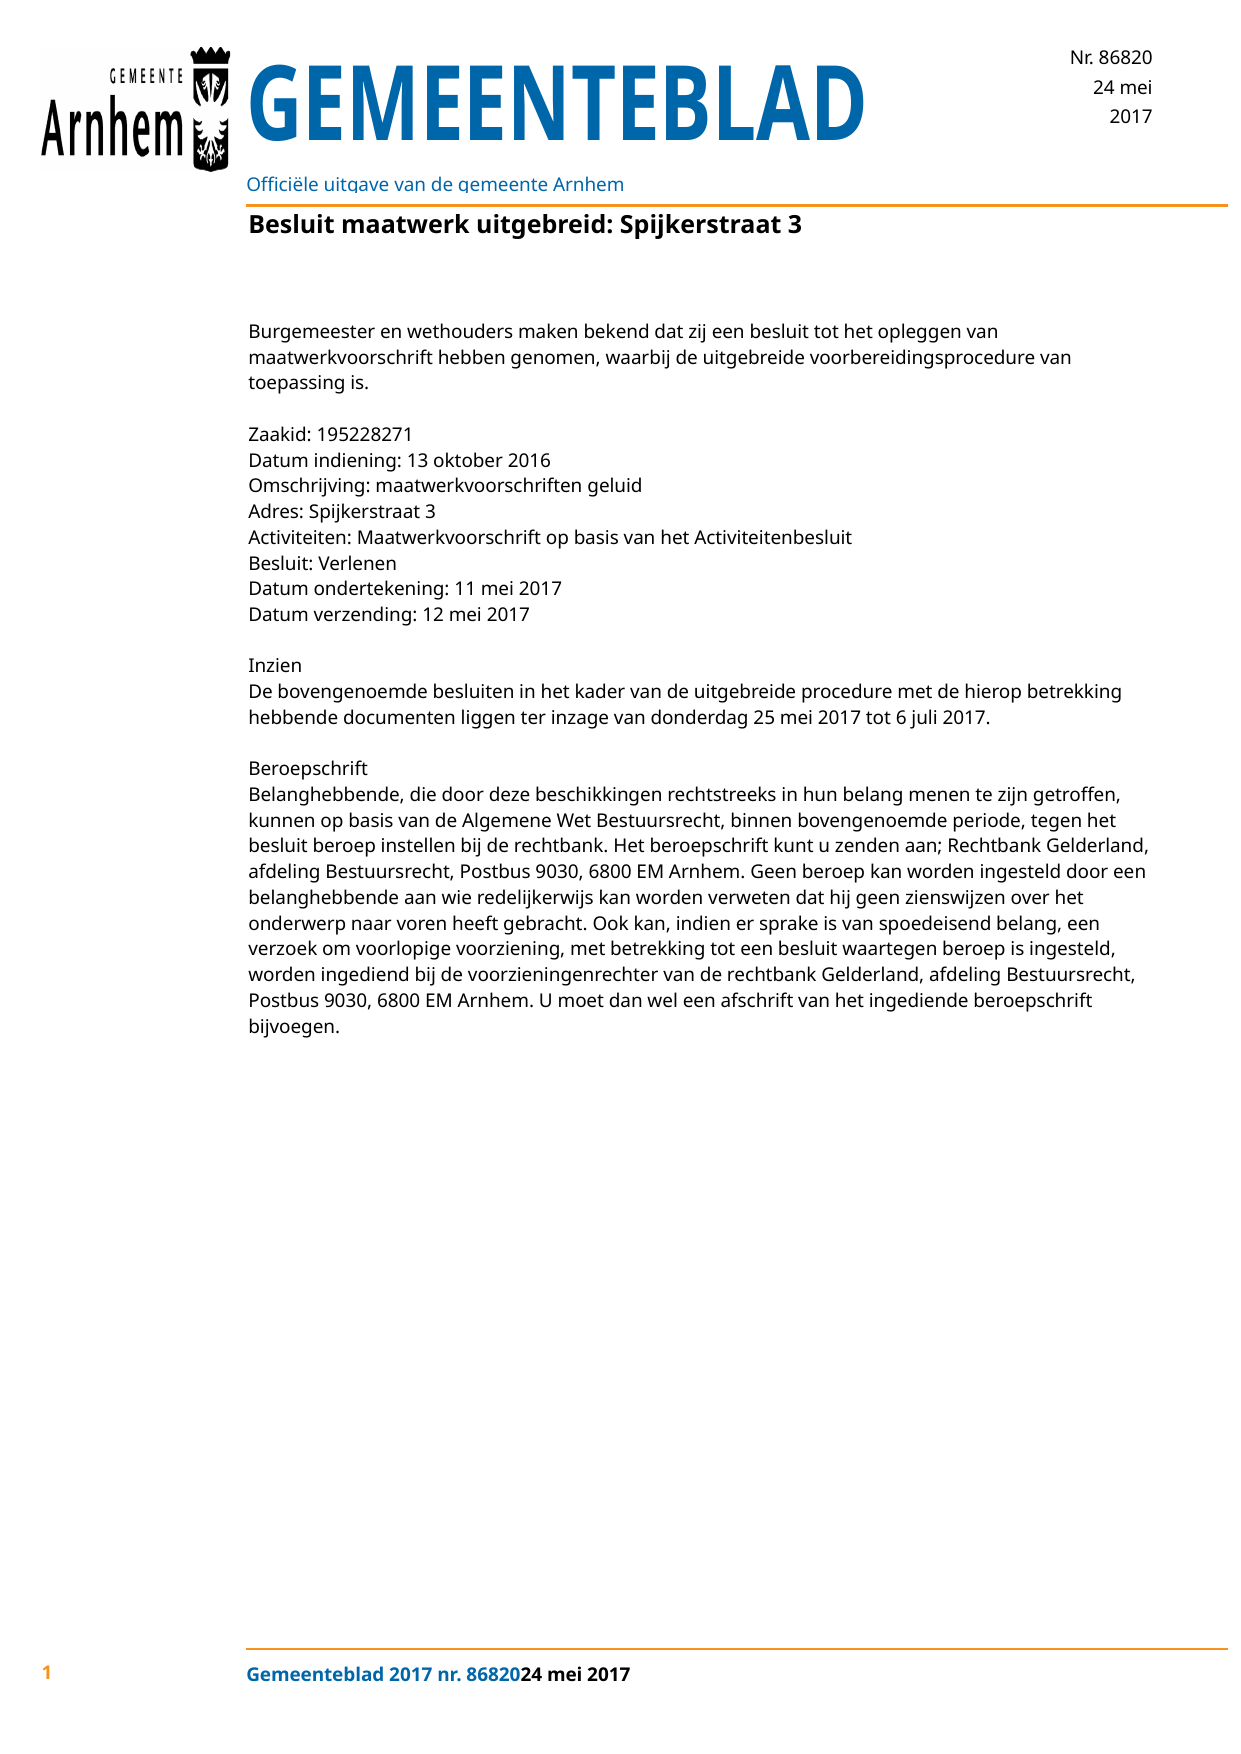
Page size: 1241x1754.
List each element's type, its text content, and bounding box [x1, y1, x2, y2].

text Datum indiening: 13 oktober 2016 [248, 447, 1152, 472]
text Datum ondertekening: 11 mei 2017 [248, 575, 1152, 601]
text Omschrijving: maatwerkvoorschriften geluid [248, 472, 1152, 498]
text Inzien [248, 653, 1152, 678]
text Datum verzending: 12 mei 2017 [248, 601, 1152, 627]
text Besluit maatwerk uitgebreid: Spijkerstraat 3 [248, 207, 1152, 241]
text Adres: Spijkerstraat 3 [248, 498, 1152, 524]
text Besluit: Verlenen [248, 550, 1152, 575]
text De bovengenoemde besluiten in het kader van de uitgebreide procedure met de hierop betrekking hebbende documenten liggen ter inzage van donderdag 25 mei 2017 tot 6 juli 2017. [248, 678, 1152, 730]
text Beroepschrift [248, 756, 1152, 781]
text Activiteiten: Maatwerkvoorschrift op basis van het Activiteitenbesluit [248, 524, 1152, 550]
text Zaakid: 195228271 [248, 421, 1152, 447]
picture [41, 47, 231, 172]
text Belanghebbende, die door deze beschikkingen rechtstreeks in hun belang menen te zijn getroffen, kunnen op basis van de Algemene Wet Bestuursrecht, binnen bovengenoemde periode, tegen het besluit beroep instellen bij de rechtbank. Het beroepschrift kunt u zenden aan; Rechtbank Gelderland, afdeling Bestuursrecht, Postbus 9030, 6800 EM Arnhem. Geen beroep kan worden ingesteld door een belanghebbende aan wie redelijkerwijs kan worden verweten dat hij geen zienswijzen over het onderwerp naar voren heeft gebracht. Ook kan, indien er sprake is van spoedeisend belang, een verzoek om voorlopige voorziening, met betrekking tot een besluit waartegen beroep is ingesteld, worden ingediend bij de voorzieningenrechter van de rechtbank Gelderland, afdeling Bestuursrecht, Postbus 9030, 6800 EM Arnhem. U moet dan wel een afschrift van het ingediende beroepschrift bijvoegen. [248, 781, 1152, 1038]
text Burgemeester en wethouders maken bekend dat zij een besluit tot het opleggen van maatwerkvoorschrift hebben genomen, waarbij de uitgebreide voorbereidingsprocedure van toepassing is. [248, 318, 1152, 395]
